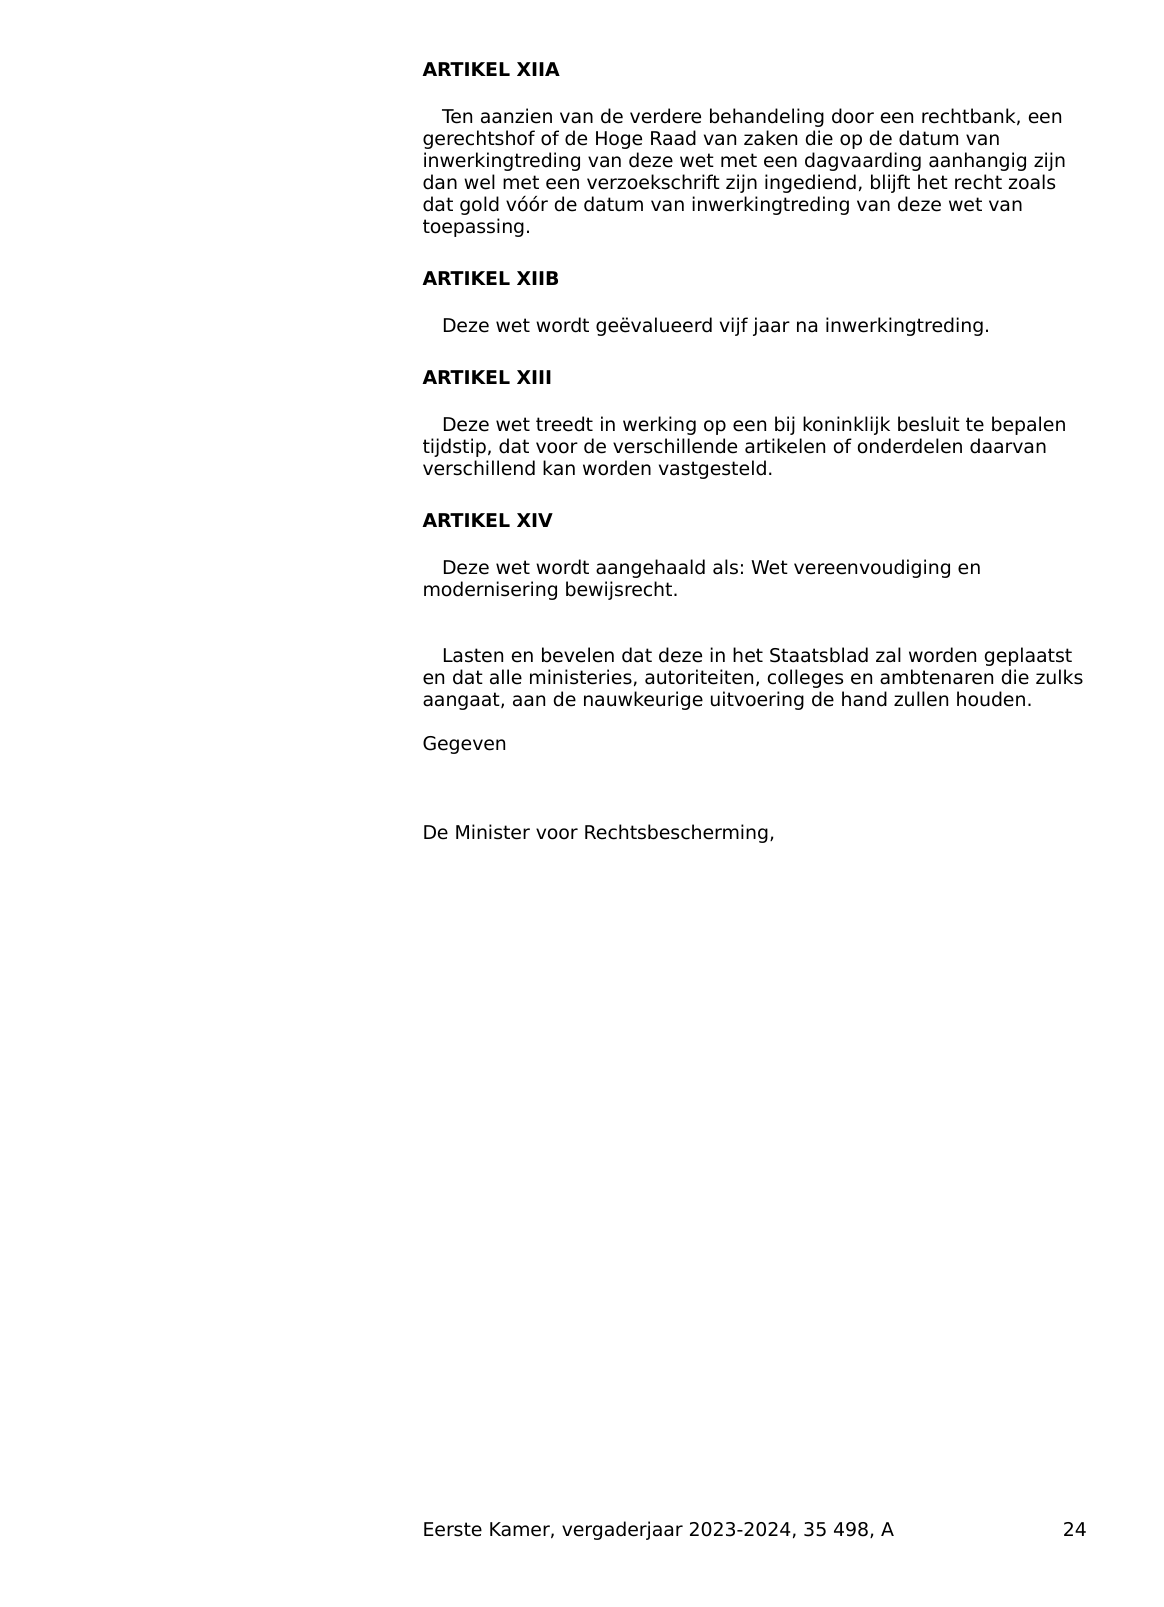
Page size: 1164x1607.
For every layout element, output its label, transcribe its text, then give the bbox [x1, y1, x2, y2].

text Ten aanzien van de verdere behandeling door een rechtbank, een gerechtshof of de Hoge Raad van zaken die op de datum van inwerkingtreding van deze wet met een dagvaarding aanhangig zijn dan wel met een verzoekschrift zijn ingediend, blijft het recht zoals dat gold vóór de datum van inwerkingtreding van deze wet van toepassing. [422, 106, 1087, 238]
subtitle ARTIKEL XIIB [422, 268, 1087, 290]
text Lasten en bevelen dat deze in het Staatsblad zal worden geplaatst en dat alle ministeries, autoriteiten, colleges en ambtenaren die zulks aangaat, aan de nauwkeurige uitvoering de hand zullen houden. [422, 645, 1087, 711]
subtitle ARTIKEL XIII [422, 367, 1087, 389]
text Deze wet wordt geëvalueerd vijf jaar na inwerkingtreding. [422, 315, 1087, 337]
text Gegeven [422, 733, 1087, 755]
subtitle ARTIKEL XIV [422, 510, 1087, 532]
subtitle ARTIKEL XIIA [422, 59, 1087, 81]
text Deze wet treedt in werking op een bij koninklijk besluit te bepalen tijdstip, dat voor de verschillende artikelen of onderdelen daarvan verschillend kan worden vastgesteld. [422, 414, 1087, 480]
text Deze wet wordt aangehaald als: Wet vereenvoudiging en modernisering bewijsrecht. [422, 557, 1087, 601]
text De Minister voor Rechtsbescherming, [422, 822, 1087, 844]
